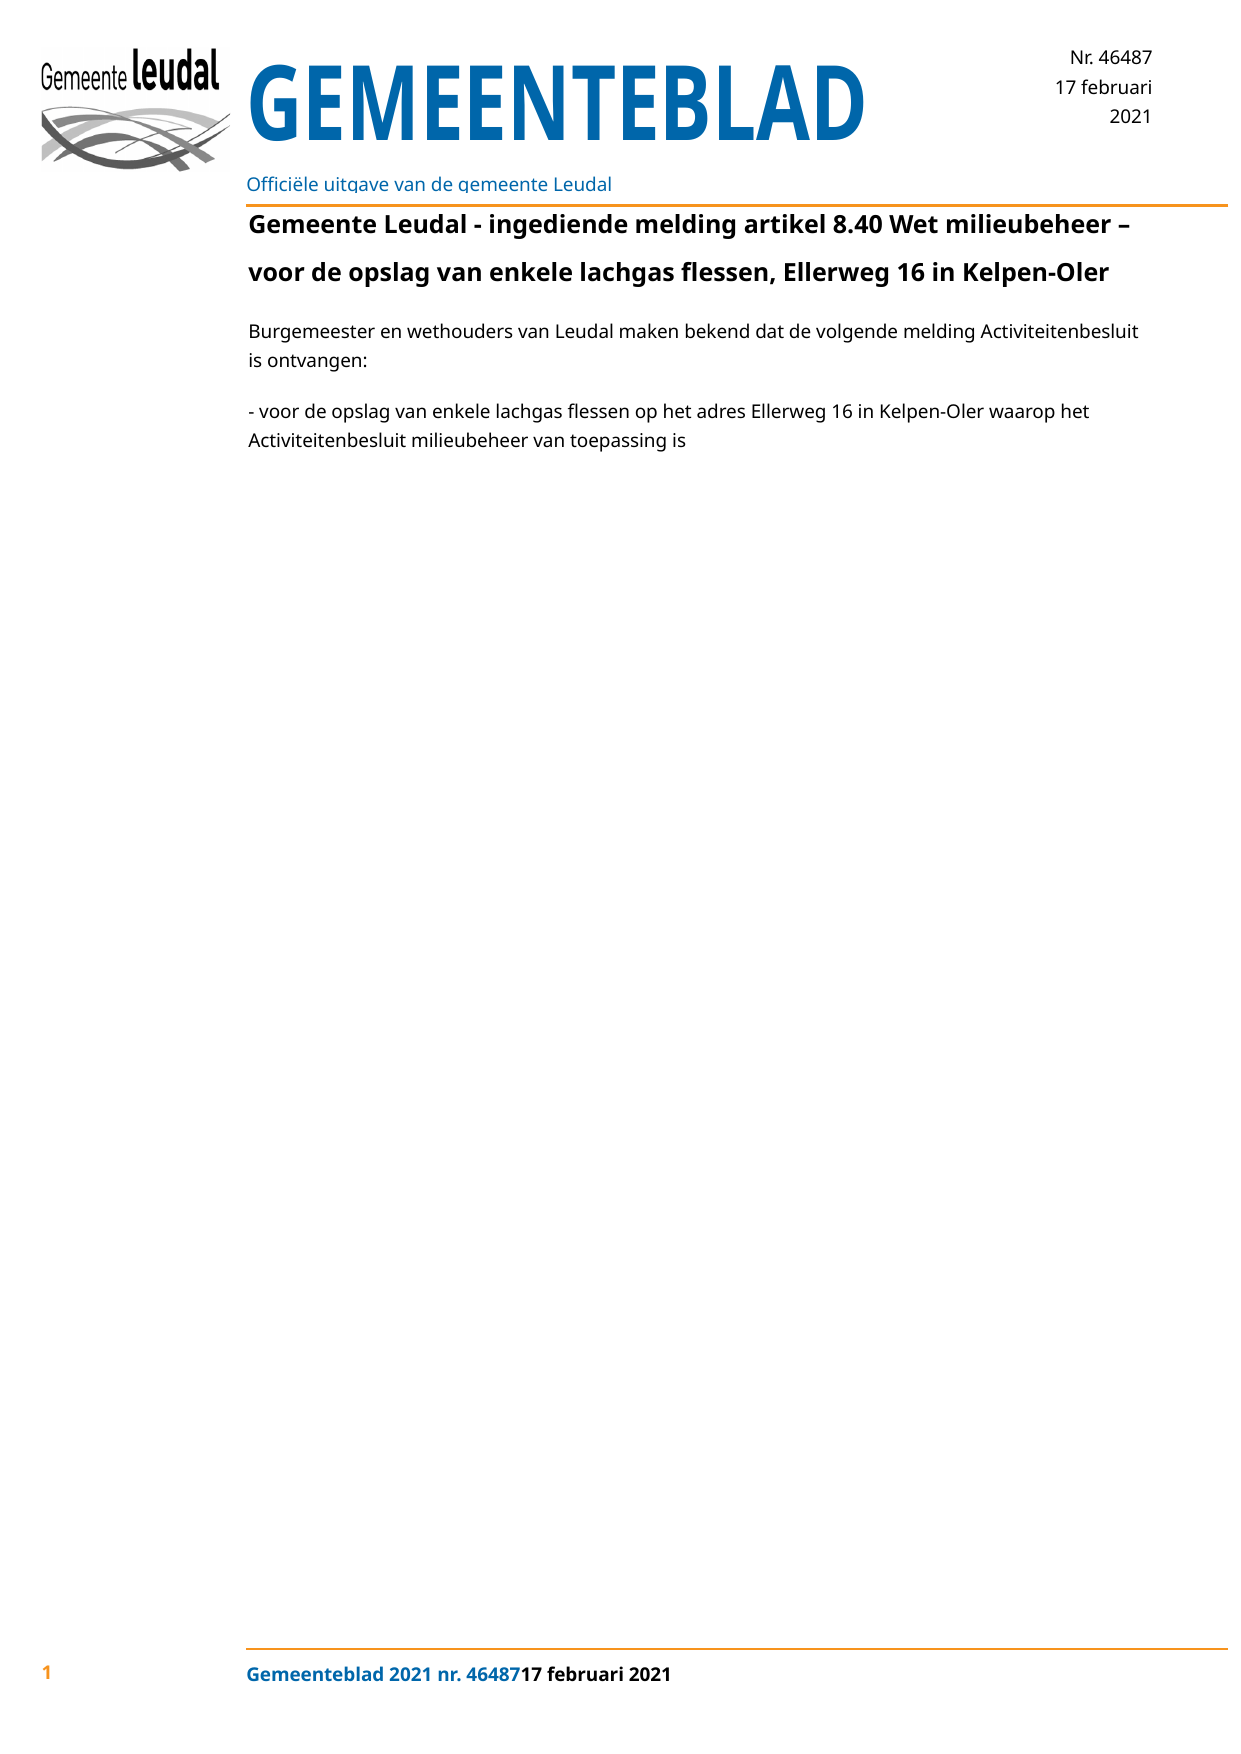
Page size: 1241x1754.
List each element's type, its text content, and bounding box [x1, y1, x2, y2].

text Burgemeester en wethouders van Leudal maken bekend dat de volgende melding Activiteitenbesluit is ontvangen: [248, 318, 1152, 373]
text - voor de opslag van enkele lachgas flessen op het adres Ellerweg 16 in Kelpen-Oler waarop het Activiteitenbesluit milieubeheer van toepassing is [248, 398, 1152, 453]
text Gemeente Leudal - ingediende melding artikel 8.40 Wet milieubeheer – voor de opslag van enkele lachgas flessen, Ellerweg 16 in Kelpen-Oler [248, 207, 1152, 288]
picture [41, 47, 231, 172]
